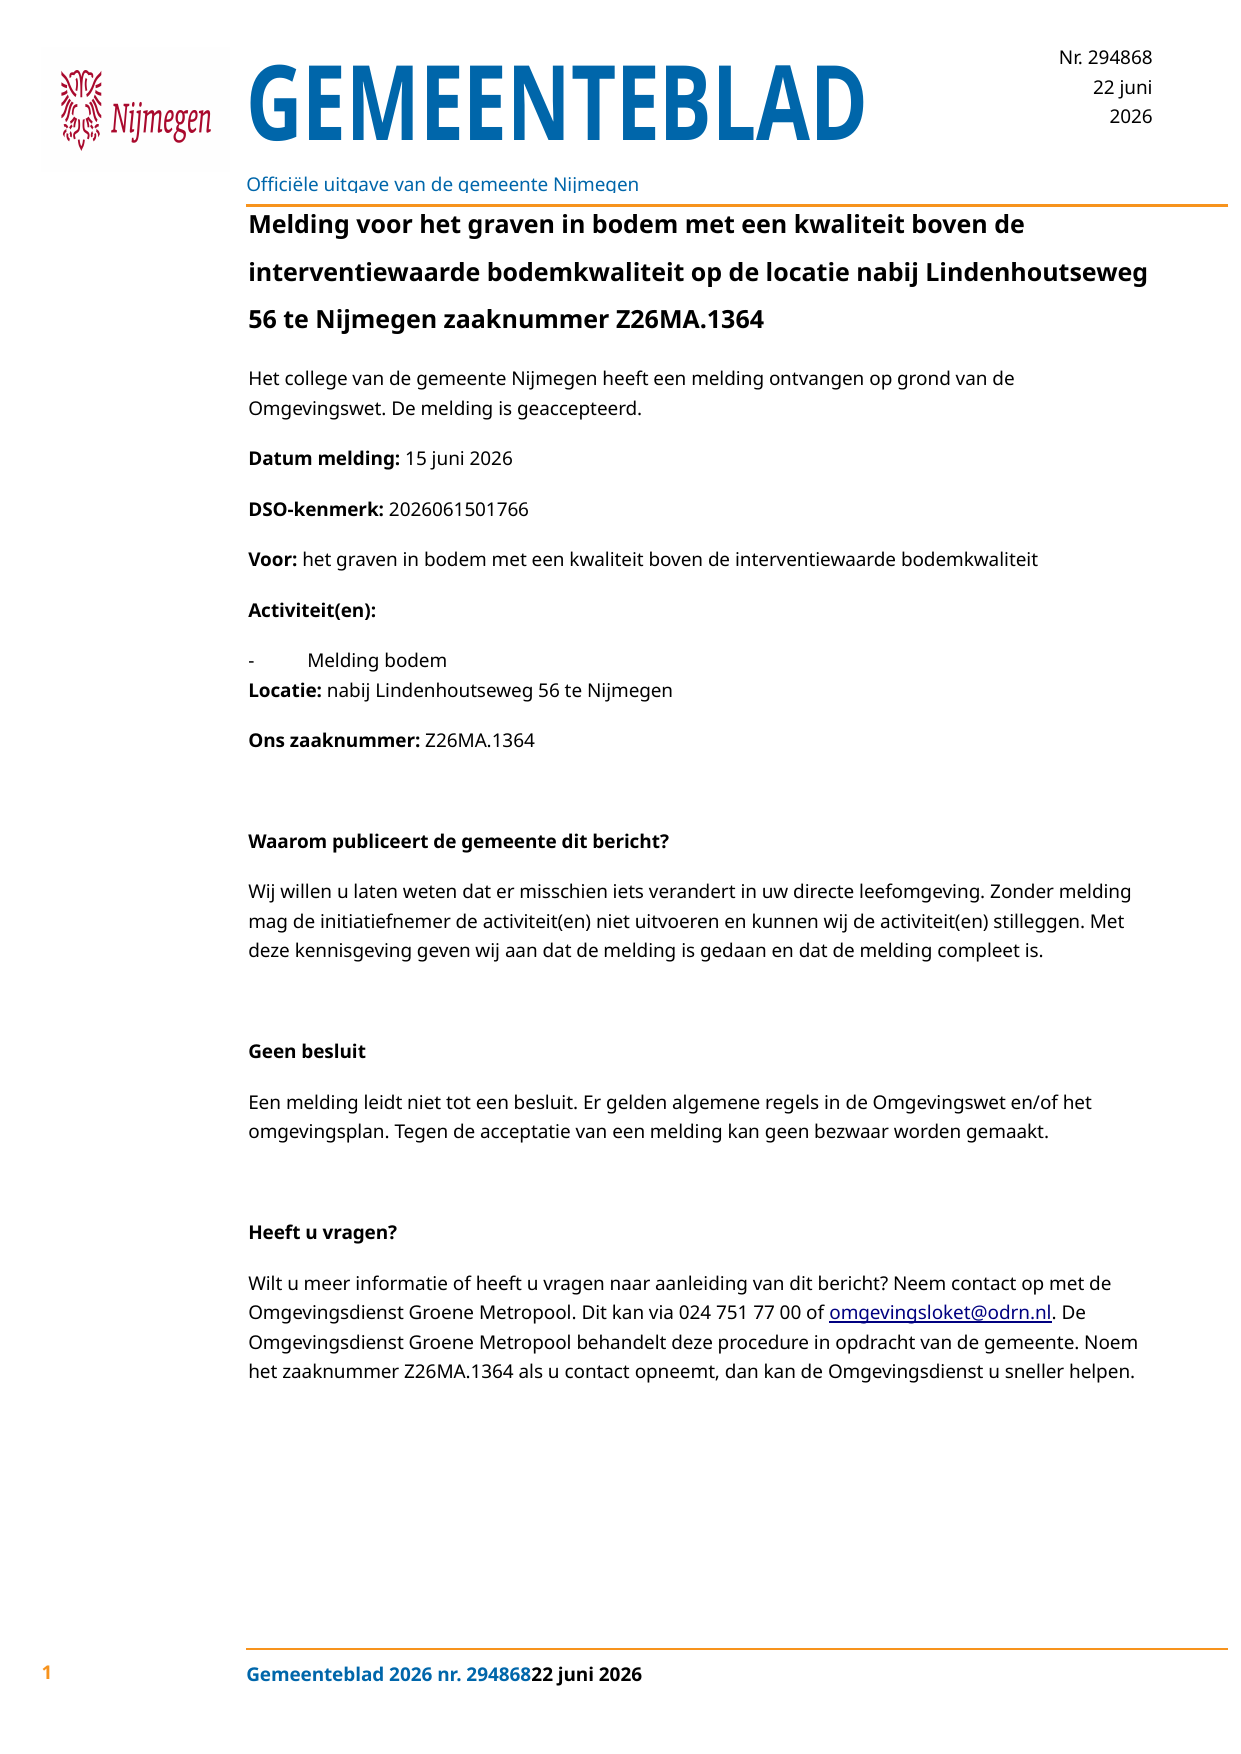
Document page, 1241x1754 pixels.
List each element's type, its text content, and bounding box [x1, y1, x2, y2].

text Wilt u meer informatie of heeft u vragen naar aanleiding van dit bericht? Neem contact op met de Omgevingsdienst Groene Metropool. Dit kan via 024 751 77 00 of omgevingsloket@odrn.nl. De Omgevingsdienst Groene Metropool behandelt deze procedure in opdracht van de gemeente. Noem het zaaknummer Z26MA.1364 als u contact opneemt, dan kan de Omgevingsdienst u sneller helpen. [248, 1270, 1152, 1384]
text DSO-kenmerk: 2026061501766 [248, 496, 1152, 522]
text Een melding leidt niet tot een besluit. Er gelden algemene regels in de Omgevingswet en/of het omgevingsplan. Tegen de acceptatie van een melding kan geen bezwaar worden gemaakt. [248, 1089, 1152, 1144]
text Activiteit(en): [248, 597, 1152, 622]
text Datum melding: 15 juni 2026 [248, 446, 1152, 471]
text Ons zaaknummer: Z26MA.1364 [248, 727, 1152, 753]
text Wij willen u laten weten dat er misschien iets verandert in uw directe leefomgeving. Zonder melding mag de initiatiefnemer de activiteit(en) niet uitvoeren en kunnen wij de activiteit(en) stilleggen. Met deze kennisgeving geven wij aan dat de melding is gedaan en dat de melding compleet is. [248, 878, 1152, 963]
list Melding bodem [248, 647, 1152, 673]
picture [41, 47, 231, 172]
text Waarom publiceert de gemeente dit bericht? [248, 828, 1152, 854]
text Het college van de gemeente Nijmegen heeft een melding ontvangen op grond van de Omgevingswet. De melding is geaccepteerd. [248, 366, 1152, 421]
text Voor: het graven in bodem met een kwaliteit boven de interventiewaarde bodemkwaliteit [248, 546, 1152, 572]
text Melding voor het graven in bodem met een kwaliteit boven de interventiewaarde bodemkwaliteit op de locatie nabij Lindenhoutseweg 56 te Nijmegen zaaknummer Z26MA.1364 [248, 207, 1152, 336]
text Geen besluit [248, 1038, 1152, 1064]
text Heeft u vragen? [248, 1219, 1152, 1245]
text Locatie: nabij Lindenhoutseweg 56 te Nijmegen [248, 677, 1152, 702]
